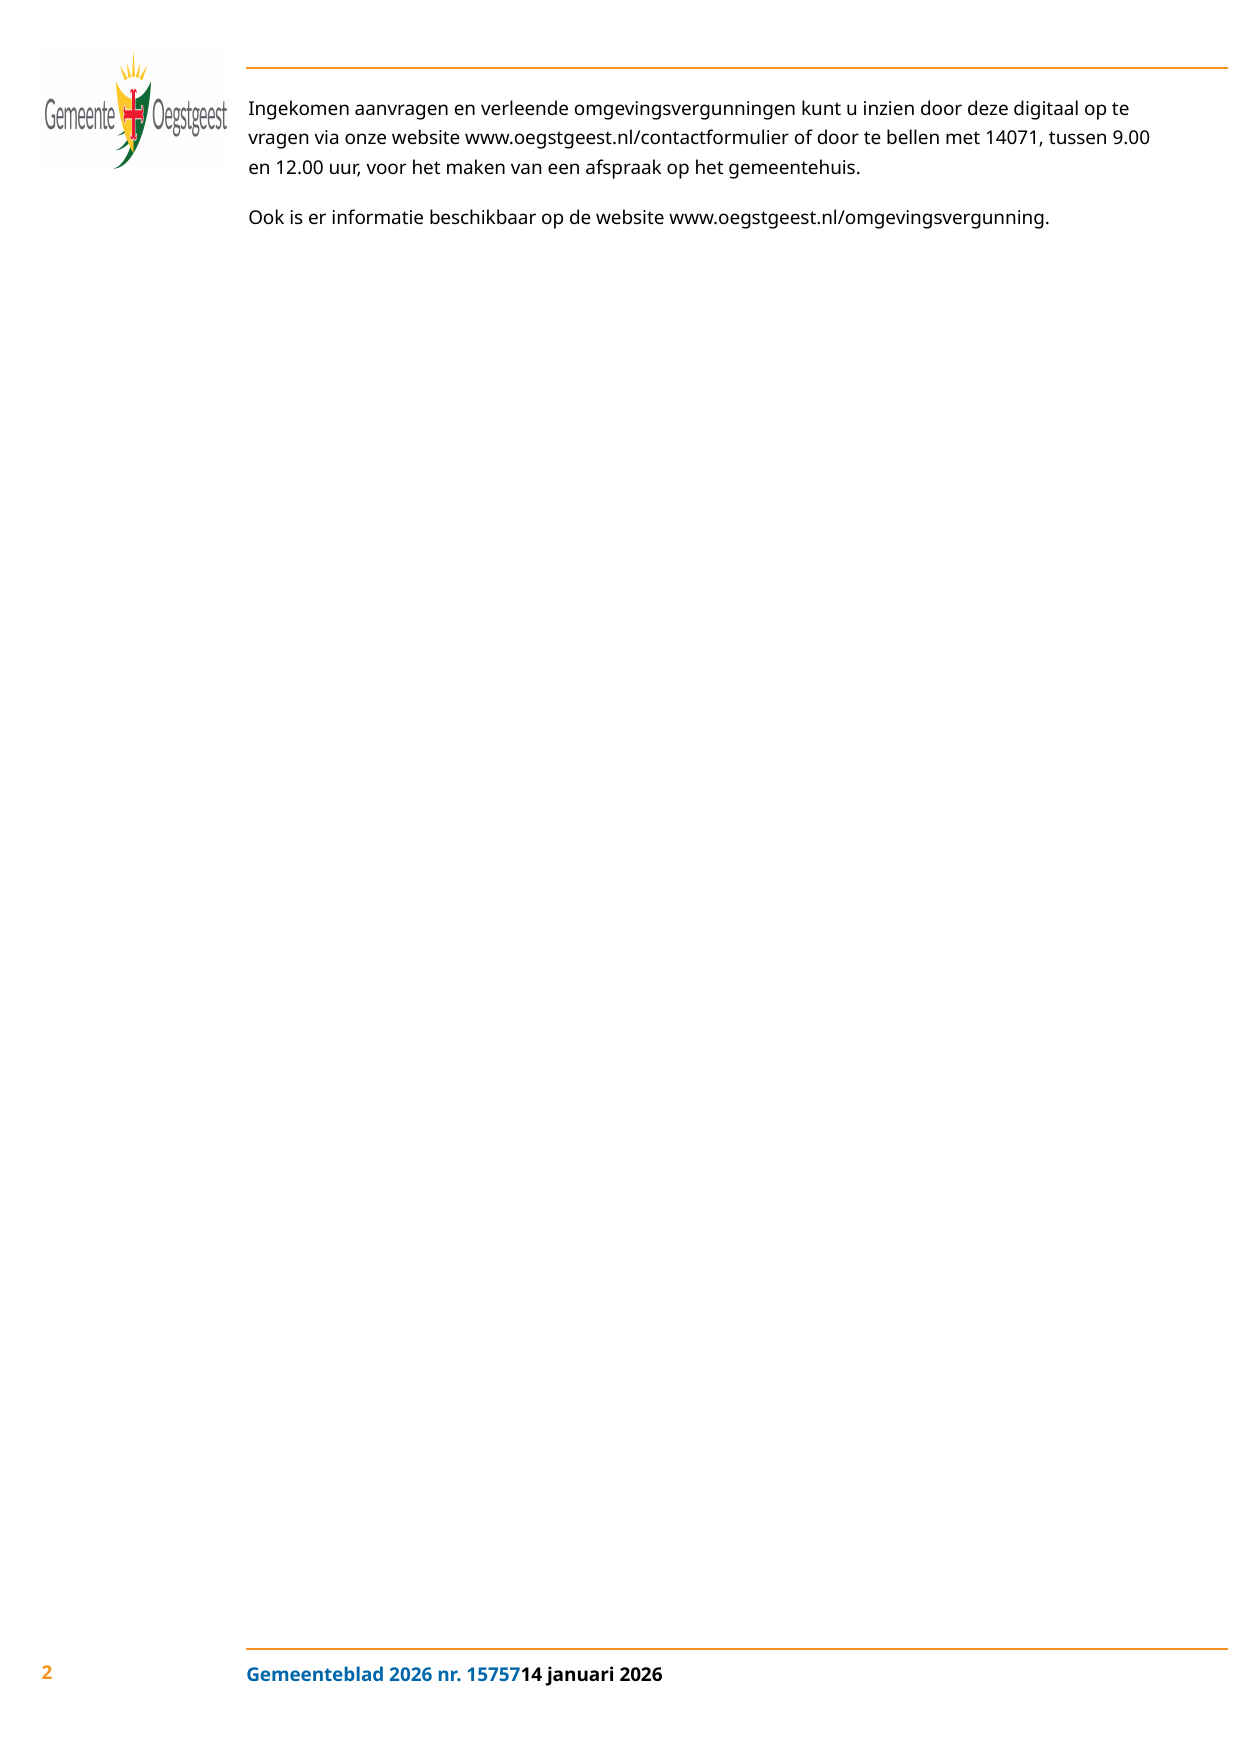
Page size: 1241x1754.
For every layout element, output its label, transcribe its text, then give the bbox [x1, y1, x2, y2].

text Ingekomen aanvragen en verleende omgevingsvergunningen kunt u inzien door deze digitaal op te vragen via onze website www.oegstgeest.nl/contactformulier of door te bellen met 14071, tussen 9.00 en 12.00 uur, voor het maken van een afspraak op het gemeentehuis. [248, 95, 1152, 180]
picture [41, 47, 231, 172]
text Ook is er informatie beschikbaar op de website www.oegstgeest.nl/omgevingsvergunning. [248, 204, 1152, 230]
